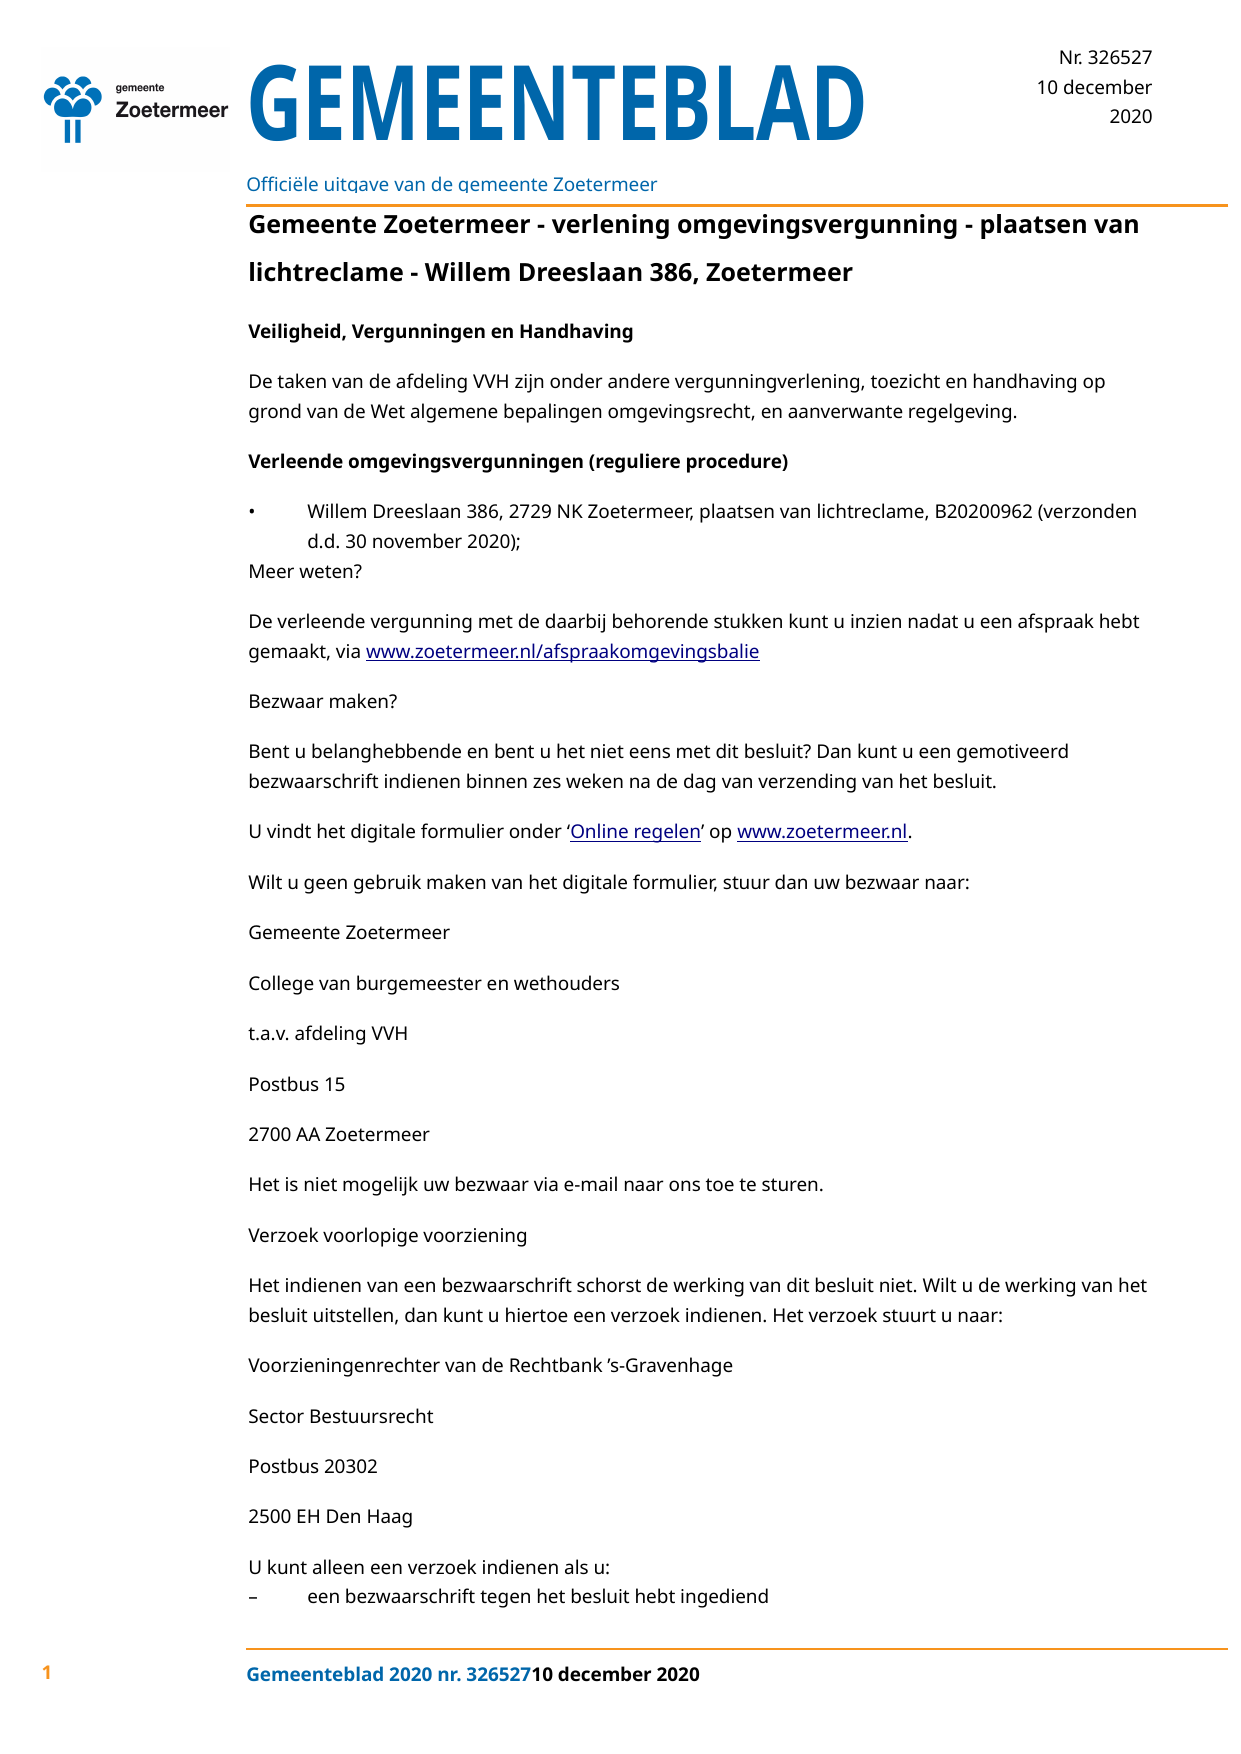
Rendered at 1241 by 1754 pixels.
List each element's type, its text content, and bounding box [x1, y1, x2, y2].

text Verleende omgevingsvergunningen (reguliere procedure) [248, 448, 1152, 474]
text Meer weten? [248, 558, 1152, 584]
text Bezwaar maken? [248, 688, 1152, 714]
text Het indienen van een bezwaarschrift schorst de werking van dit besluit niet. Wilt u de werking van het besluit uitstellen, dan kunt u hiertoe een verzoek indienen. Het verzoek stuurt u naar: [248, 1272, 1152, 1328]
text U kunt alleen een verzoek indienen als u: [248, 1554, 1152, 1580]
text 2500 EH Den Haag [248, 1504, 1152, 1529]
text t.a.v. afdeling VVH [248, 1020, 1152, 1046]
list een bezwaarschrift tegen het besluit hebt ingediend [248, 1584, 1152, 1609]
text De verleende vergunning met de daarbij behorende stukken kunt u inzien nadat u een afspraak hebt gemaakt, via www.zoetermeer.nl/afspraakomgevingsbalie [248, 608, 1152, 664]
text 2700 AA Zoetermeer [248, 1121, 1152, 1147]
text U vindt het digitale formulier onder ‘Online regelen’ op www.zoetermeer.nl. [248, 819, 1152, 844]
text College van burgemeester en wethouders [248, 970, 1152, 996]
picture [41, 47, 231, 172]
text Gemeente Zoetermeer - verlening omgevingsvergunning - plaatsen van lichtreclame - Willem Dreeslaan 386, Zoetermeer [248, 207, 1152, 288]
text Voorzieningenrechter van de Rechtbank ’s-Gravenhage [248, 1352, 1152, 1378]
list Willem Dreeslaan 386, 2729 NK Zoetermeer, plaatsen van lichtreclame, B20200962 (verzonden d.d. 30 november 2020); [248, 499, 1152, 554]
text Bent u belanghebbende en bent u het niet eens met dit besluit? Dan kunt u een gemotiveerd bezwaarschrift indienen binnen zes weken na de dag van verzending van het besluit. [248, 739, 1152, 794]
text Postbus 20302 [248, 1453, 1152, 1479]
text Sector Bestuursrecht [248, 1403, 1152, 1429]
text Verzoek voorlopige voorziening [248, 1222, 1152, 1248]
text Postbus 15 [248, 1071, 1152, 1097]
text Wilt u geen gebruik maken van het digitale formulier, stuur dan uw bezwaar naar: [248, 869, 1152, 895]
text Gemeente Zoetermeer [248, 919, 1152, 945]
text Veiligheid, Vergunningen en Handhaving [248, 318, 1152, 344]
text De taken van de afdeling VVH zijn onder andere vergunningverlening, toezicht en handhaving op grond van de Wet algemene bepalingen omgevingsrecht, en aanverwante regelgeving. [248, 368, 1152, 424]
text Het is niet mogelijk uw bezwaar via e-mail naar ons toe te sturen. [248, 1172, 1152, 1197]
